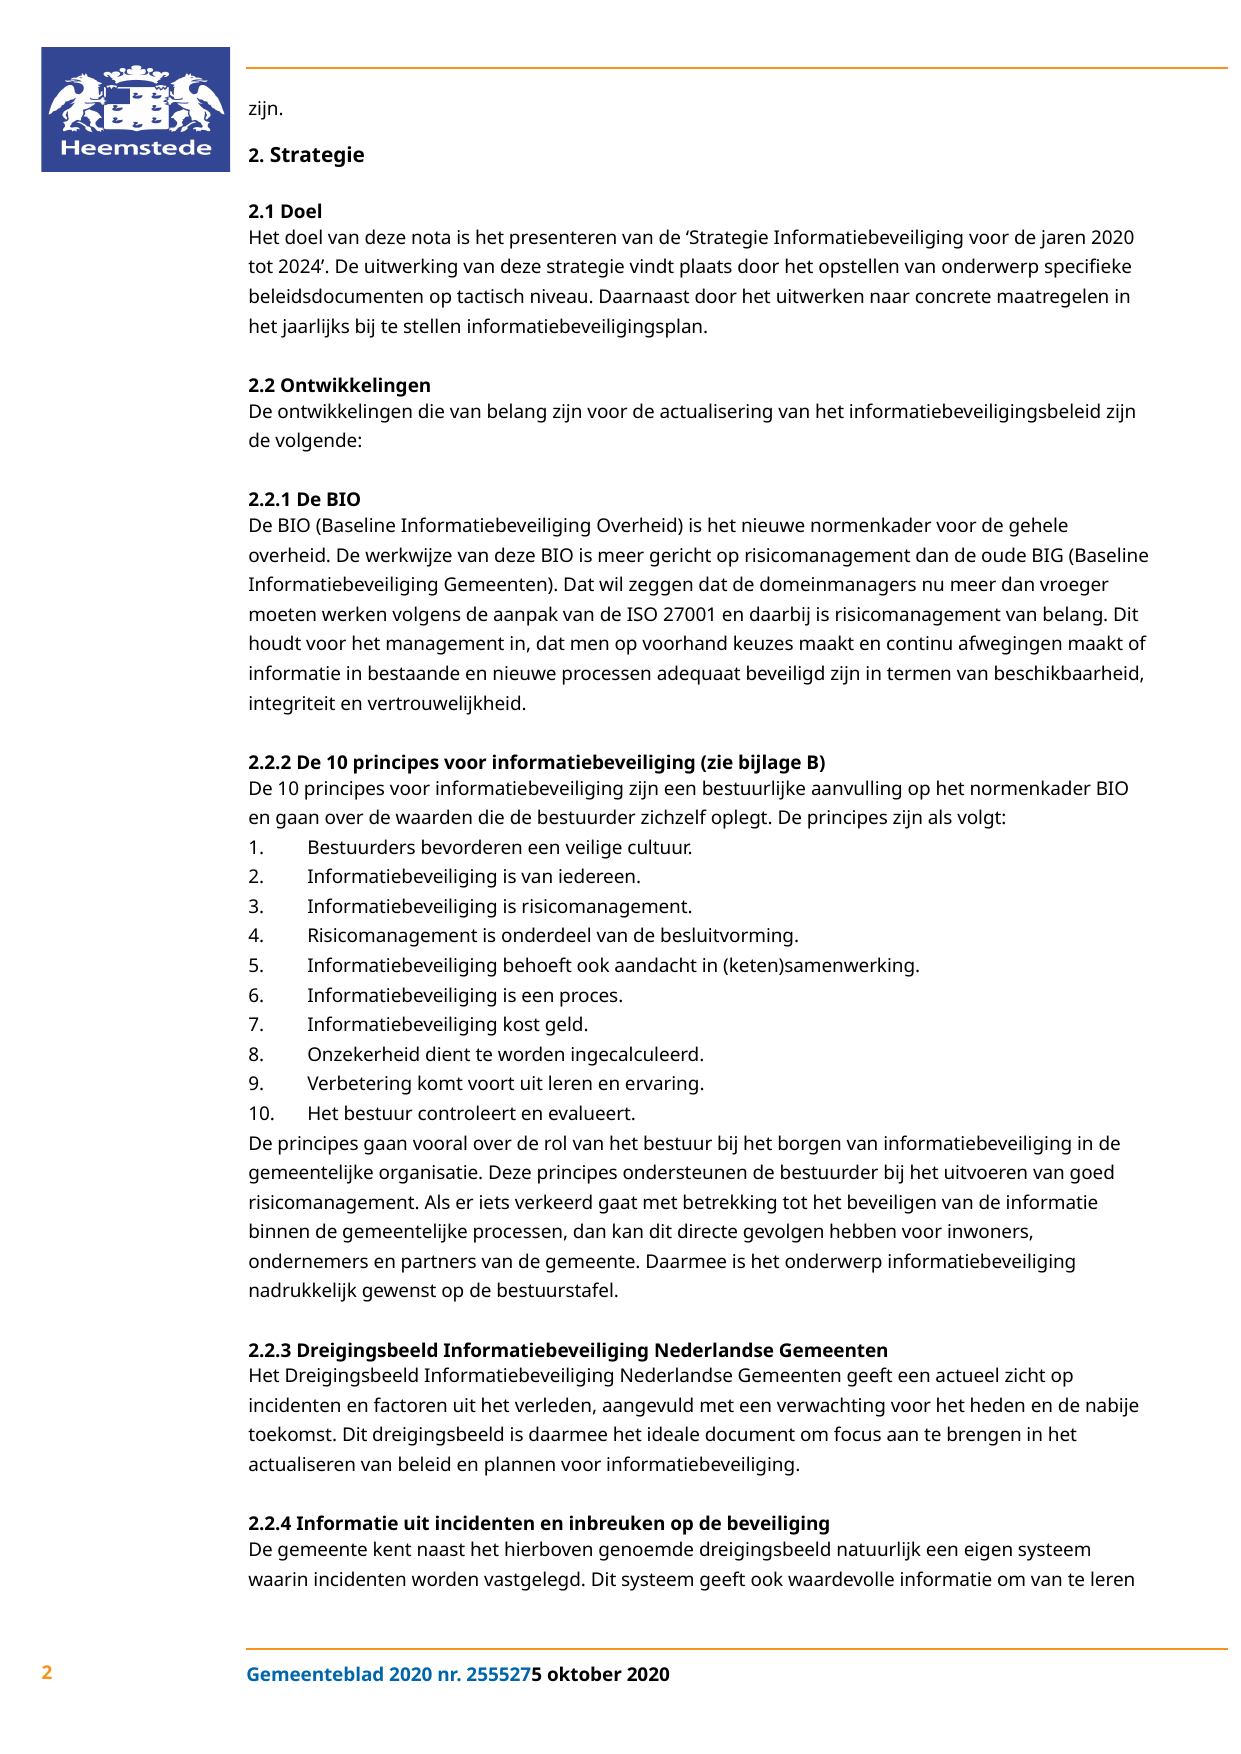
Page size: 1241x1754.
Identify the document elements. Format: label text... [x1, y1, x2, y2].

text De 10 principes voor informatiebeveiliging zijn een bestuurlijke aanvulling op het normenkader BIO en gaan over de waarden die de bestuurder zichzelf oplegt. De principes zijn als volgt: [248, 775, 1152, 830]
picture [41, 47, 231, 172]
text 2.2.2 De 10 principes voor informatiebeveiliging (zie bijlage B) [248, 749, 1152, 775]
text Het doel van deze nota is het presenteren van de ‘Strategie Informatiebeveiliging voor de jaren 2020 tot 2024’. De uitwerking van deze strategie vindt plaats door het opstellen van onderwerp specifieke beleidsdocumenten op tactisch niveau. Daarnaast door het uitwerken naar concrete maatregelen in het jaarlijks bij te stellen informatiebeveiligingsplan. [248, 224, 1152, 339]
text 2.2.4 Informatie uit incidenten en inbreuken op de beveiliging [248, 1510, 1152, 1536]
text De BIO (Baseline Informatiebeveiliging Overheid) is het nieuwe normenkader voor de gehele overheid. De werkwijze van deze BIO is meer gericht op risicomanagement dan de oude BIG (Baseline Informatiebeveiliging Gemeenten). Dat wil zeggen dat de domeinmanagers nu meer dan vroeger moeten werken volgens de aanpak van de ISO 27001 en daarbij is risicomanagement van belang. Dit houdt voor het management in, dat men op voorhand keuzes maakt en continu afwegingen maakt of informatie in bestaande en nieuwe processen adequaat beveiligd zijn in termen van beschikbaarheid, integriteit en vertrouwelijkheid. [248, 512, 1152, 716]
text Het Dreigingsbeeld Informatiebeveiliging Nederlandse Gemeenten geeft een actueel zicht op incidenten en factoren uit het verleden, aangevuld met een verwachting voor het heden en de nabije toekomst. Dit dreigingsbeeld is daarmee het ideale document om focus aan te brengen in het actualiseren van beleid en plannen voor informatiebeveiliging. [248, 1362, 1152, 1477]
list Informatiebeveiliging is van iedereen. [248, 863, 1152, 889]
list Informatiebeveiliging behoeft ook aandacht in (keten)samenwerking. [248, 952, 1152, 978]
text 2. Strategie [248, 140, 1152, 169]
list Verbetering komt voort uit leren en ervaring. [248, 1071, 1152, 1096]
list Bestuurders bevorderen een veilige cultuur. [248, 834, 1152, 859]
text De gemeente kent naast het hierboven genoemde dreigingsbeeld natuurlijk een eigen systeem waarin incidenten worden vastgelegd. Dit systeem geeft ook waardevolle informatie om van te leren [248, 1536, 1152, 1591]
list Informatiebeveiliging is een proces. [248, 982, 1152, 1007]
list Onzekerheid dient te worden ingecalculeerd. [248, 1041, 1152, 1067]
list Informatiebeveiliging is risicomanagement. [248, 893, 1152, 919]
list Het bestuur controleert en evalueert. [248, 1100, 1152, 1126]
text De ontwikkelingen die van belang zijn voor de actualisering van het informatiebeveiligingsbeleid zijn de volgende: [248, 398, 1152, 453]
list Informatiebeveiliging kost geld. [248, 1011, 1152, 1037]
text De principes gaan vooral over de rol van het bestuur bij het borgen van informatiebeveiliging in de gemeentelijke organisatie. Deze principes ondersteunen de bestuurder bij het uitvoeren van goed risicomanagement. Als er iets verkeerd gaat met betrekking tot het beveiligen van de informatie binnen de gemeentelijke processen, dan kan dit directe gevolgen hebben voor inwoners, ondernemers en partners van de gemeente. Daarmee is het onderwerp informatiebeveiliging nadrukkelijk gewenst op de bestuurstafel. [248, 1130, 1152, 1303]
text 2.2 Ontwikkelingen [248, 372, 1152, 398]
text 2.2.3 Dreigingsbeeld Informatiebeveiliging Nederlandse Gemeenten [248, 1337, 1152, 1362]
list Risicomanagement is onderdeel van de besluitvorming. [248, 923, 1152, 948]
text 2.1 Doel [248, 198, 1152, 224]
text zijn. [248, 95, 1152, 121]
text 2.2.1 De BIO [248, 487, 1152, 512]
